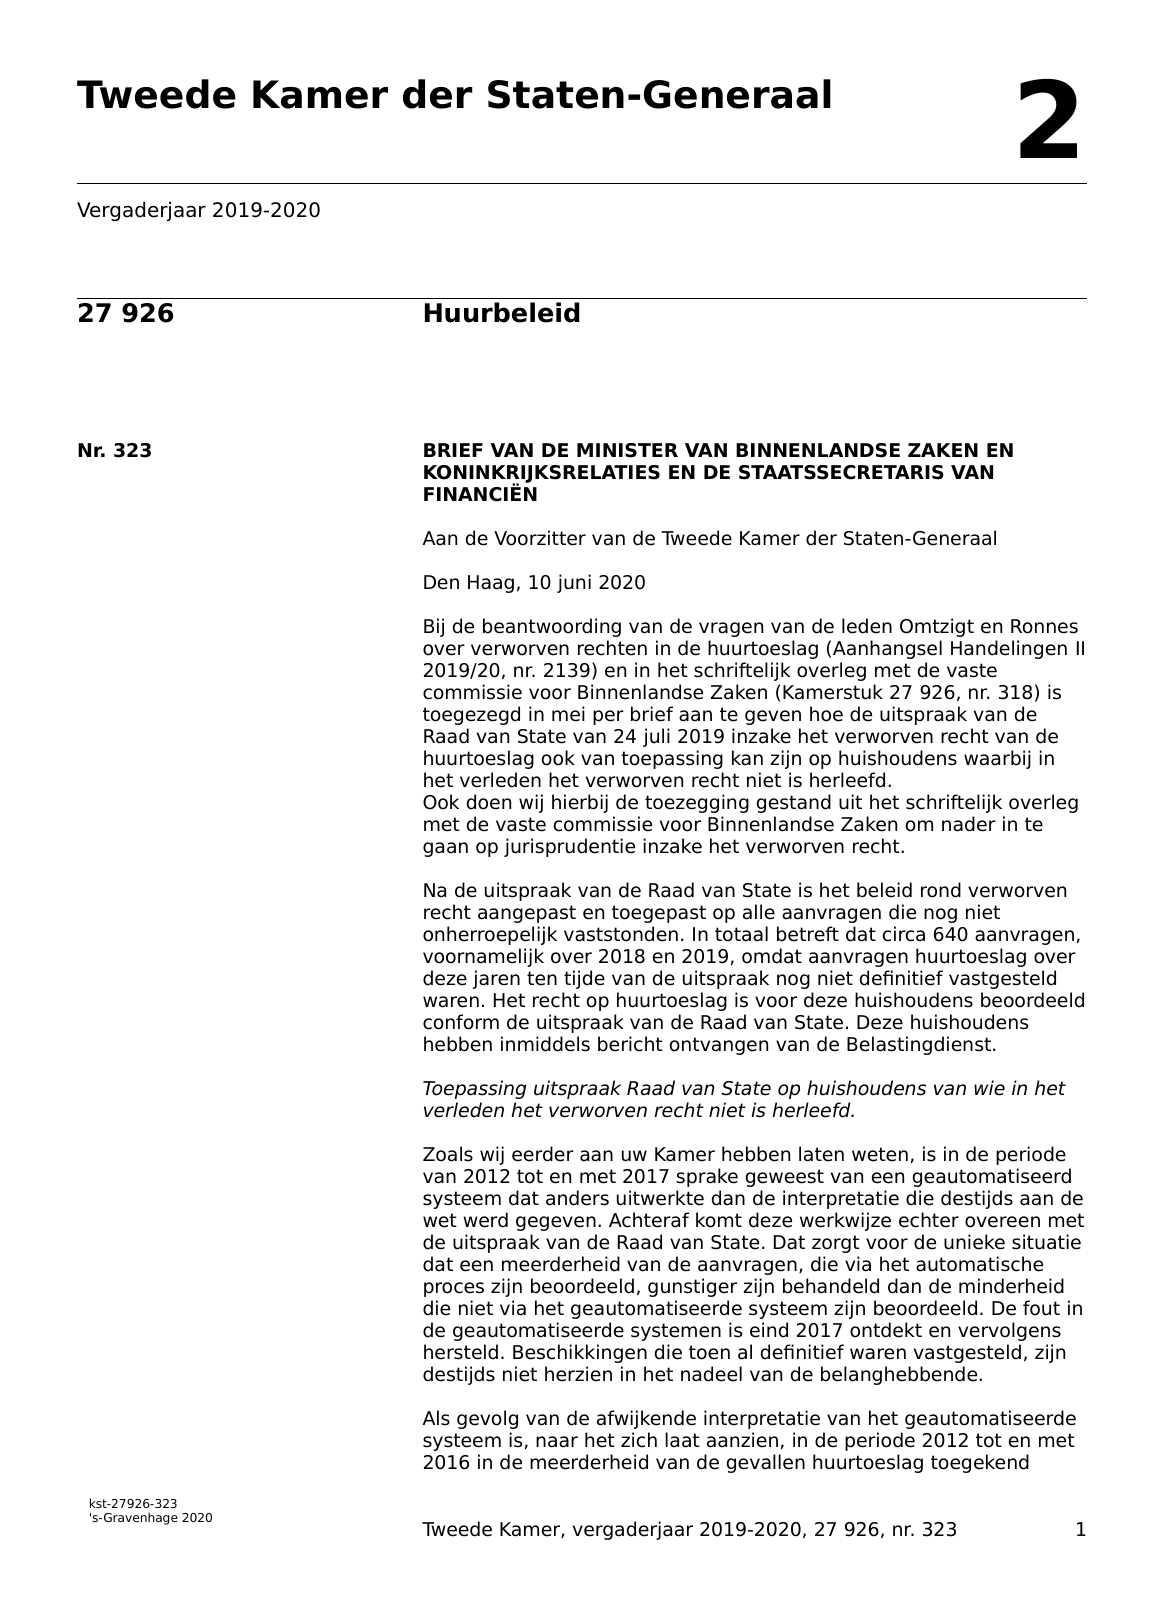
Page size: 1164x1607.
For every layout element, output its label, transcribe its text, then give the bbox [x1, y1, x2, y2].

subtitle Toepassing uitspraak Raad van State op huishoudens van wie in het verleden het verworven recht niet is herleefd. [422, 1078, 1087, 1122]
text kst-27926-323 [88, 1497, 323, 1511]
text 's-Gravenhage 2020 [88, 1511, 323, 1525]
text Bij de beantwoording van de vragen van de leden Omtzigt en Ronnes over verworven rechten in de huurtoeslag (Aanhangsel Handelingen II 2019/20, nr. 2139) en in het schriftelijk overleg met de vaste commissie voor Binnenlandse Zaken (Kamerstuk 27 926, nr. 318) is toegezegd in mei per brief aan te geven hoe de uitspraak van de Raad van State van 24 juli 2019 inzake het verworven recht van de huurtoeslag ook van toepassing kan zijn op huishoudens waarbij in het verleden het verworven recht niet is herleefd. [422, 616, 1087, 792]
text Aan de Voorzitter van de Tweede Kamer der Staten-Generaal [422, 528, 1087, 550]
table_header 2 [886, 59, 1087, 183]
subtitle Nr. 323 BRIEF VAN DE MINISTER VAN BINNENLANDSE ZAKEN EN KONINKRIJKSRELATIES EN DE STAATSSECRETARIS VAN FINANCIËN [77, 440, 1087, 506]
table_cell Vergaderjaar 2019-2020 [77, 184, 1087, 298]
text Als gevolg van de afwijkende interpretatie van het geautomatiseerde systeem is, naar het zich laat aanzien, in de periode 2012 tot en met 2016 in de meerderheid van de gevallen huurtoeslag toegekend [422, 1408, 1087, 1474]
subtitle 27 926 Huurbeleid [77, 299, 1087, 329]
text Zoals wij eerder aan uw Kamer hebben laten weten, is in de periode van 2012 tot en met 2017 sprake geweest van een geautomatiseerd systeem dat anders uitwerkte dan de interpretatie die destijds aan de wet werd gegeven. Achteraf komt deze werkwijze echter overeen met de uitspraak van de Raad van State. Dat zorgt voor de unieke situatie dat een meerderheid van de aanvragen, die via het automatische proces zijn beoordeeld, gunstiger zijn behandeld dan de minderheid die niet via het geautomatiseerde systeem zijn beoordeeld. De fout in de geautomatiseerde systemen is eind 2017 ontdekt en vervolgens hersteld. Beschikkingen die toen al definitief waren vastgesteld, zijn destijds niet herzien in het nadeel van de belanghebbende. [422, 1144, 1087, 1386]
text Den Haag, 10 juni 2020 [422, 572, 1087, 594]
table_header Tweede Kamer der Staten-Generaal [77, 59, 886, 183]
text Ook doen wij hierbij de toezegging gestand uit het schriftelijk overleg met de vaste commissie voor Binnenlandse Zaken om nader in te gaan op jurisprudentie inzake het verworven recht. [422, 792, 1087, 858]
text Na de uitspraak van de Raad van State is het beleid rond verworven recht aangepast en toegepast op alle aanvragen die nog niet onherroepelijk vaststonden. In totaal betreft dat circa 640 aanvragen, voornamelijk over 2018 en 2019, omdat aanvragen huurtoeslag over deze jaren ten tijde van de uitspraak nog niet definitief vastgesteld waren. Het recht op huurtoeslag is voor deze huishoudens beoordeeld conform de uitspraak van de Raad van State. Deze huishoudens hebben inmiddels bericht ontvangen van de Belastingdienst. [422, 880, 1087, 1056]
